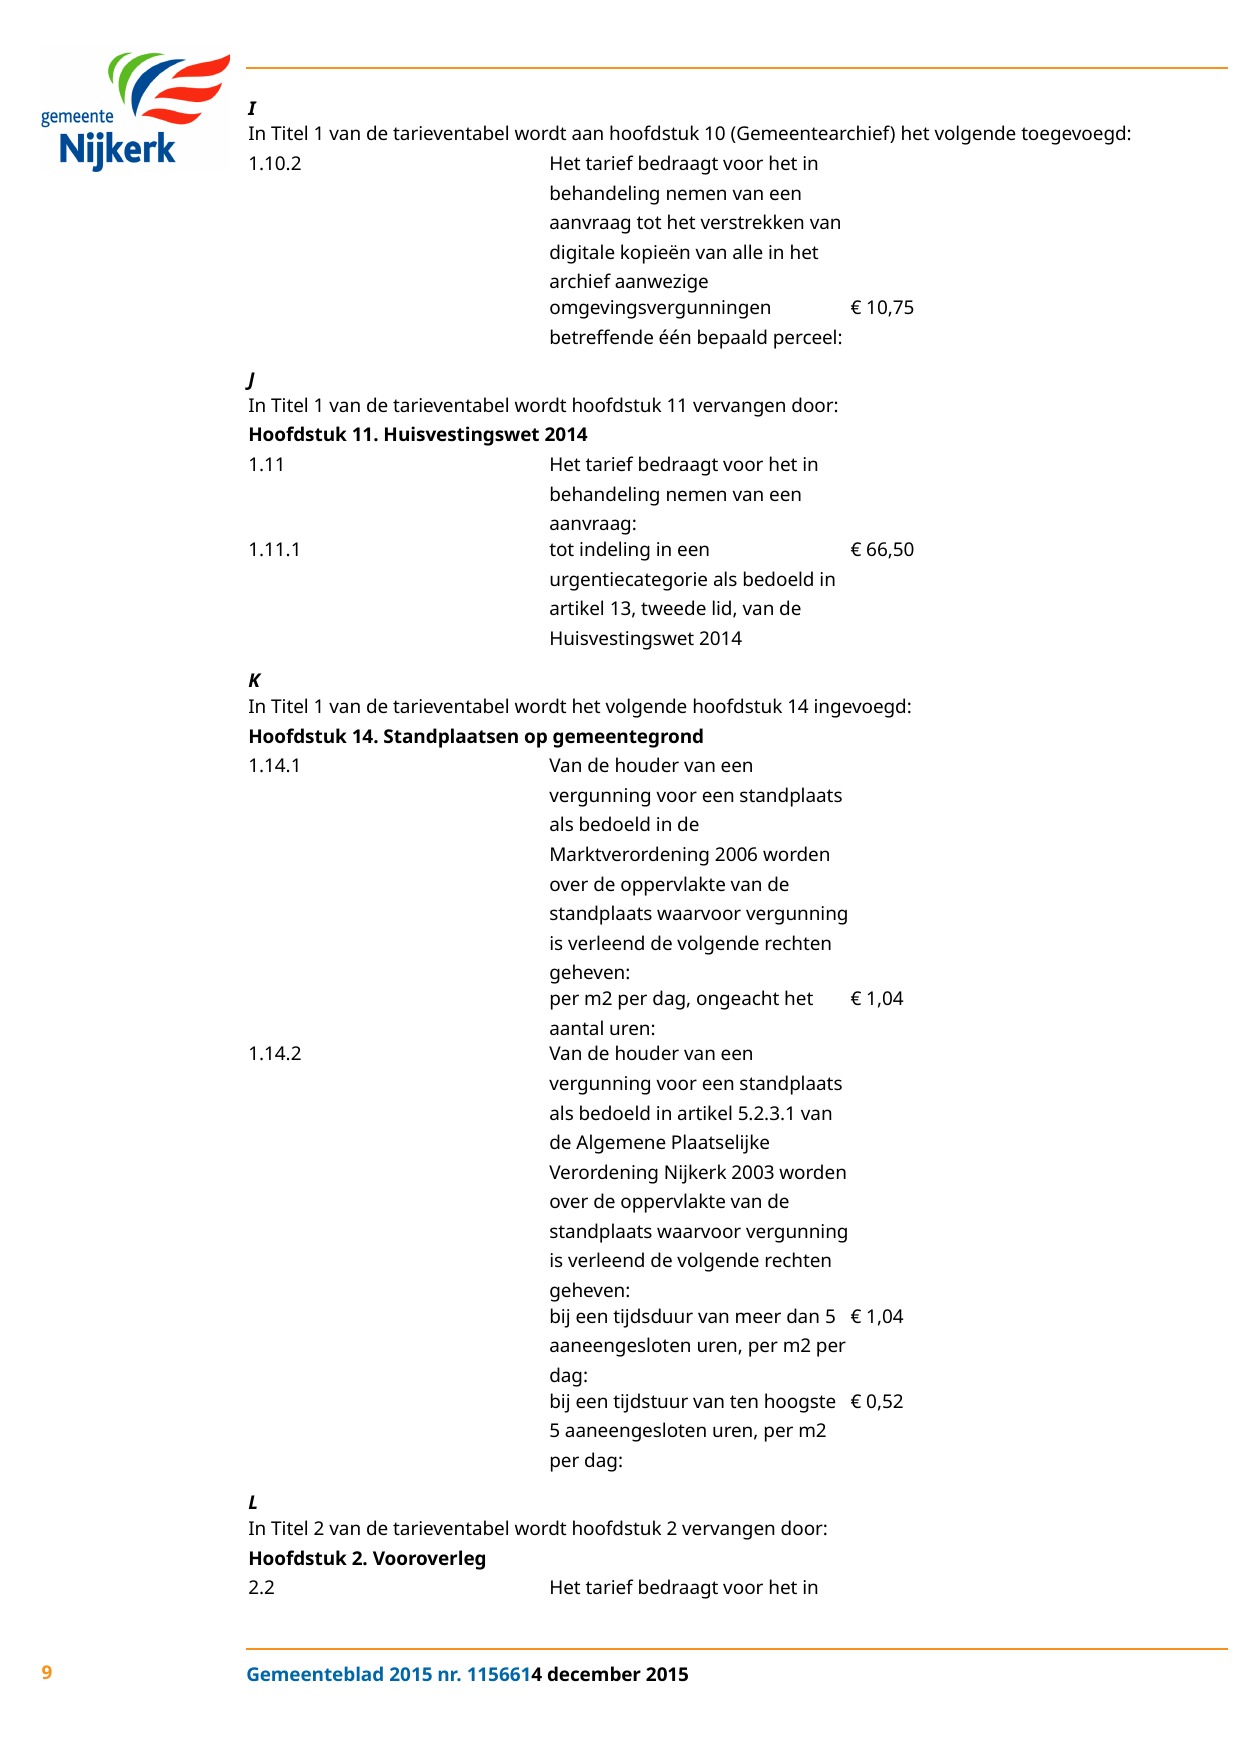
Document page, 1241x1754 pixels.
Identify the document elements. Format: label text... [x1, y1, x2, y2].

text In Titel 1 van de tarieventabel wordt aan hoofdstuk 10 (Gemeentearchief) het volgende toegevoegd: [248, 121, 1152, 146]
table_header [850, 150, 1152, 294]
table_header Het tarief bedraagt voor het in behandeling nemen van een aanvraag tot het verstrekken van digitale kopieën van alle in het archief aanwezige [549, 150, 850, 294]
table_cell € 0,52 [850, 1388, 1152, 1473]
table_cell [248, 294, 549, 349]
table_header [850, 1575, 1152, 1600]
text I [248, 95, 1152, 121]
table_header 1.14.1 [248, 753, 549, 985]
table_cell tot indeling in een urgentiecategorie als bedoeld in artikel 13, tweede lid, van de Huisvestingswet 2014 [549, 536, 850, 651]
text Hoofdstuk 14. Standplaatsen op gemeentegrond [248, 723, 1152, 748]
table_cell bij een tijdsduur van meer dan 5 aaneengesloten uren, per m2 per dag: [549, 1303, 850, 1388]
text In Titel 1 van de tarieventabel wordt het volgende hoofdstuk 14 ingevoegd: [248, 693, 1152, 719]
table_header Van de houder van een vergunning voor een standplaats als bedoeld in de Marktverordening 2006 worden over de oppervlakte van de standplaats waarvoor vergunning is verleend de volgende rechten geheven: [549, 753, 850, 985]
table_cell bij een tijdstuur van ten hoogste 5 aaneengesloten uren, per m2 per dag: [549, 1388, 850, 1473]
table_cell € 1,04 [850, 1303, 1152, 1388]
text Hoofdstuk 2. Vooroverleg [248, 1545, 1152, 1571]
picture [41, 47, 231, 172]
table_cell € 1,04 [850, 985, 1152, 1041]
table_header 1.10.2 [248, 150, 549, 294]
table_cell [248, 985, 549, 1041]
text In Titel 2 van de tarieventabel wordt hoofdstuk 2 vervangen door: [248, 1515, 1152, 1541]
text J [248, 366, 1152, 392]
table_cell [248, 1303, 549, 1388]
table_header Het tarief bedraagt voor het in [549, 1575, 850, 1600]
table_cell € 10,75 [850, 294, 1152, 349]
table_header [850, 451, 1152, 536]
table_header Het tarief bedraagt voor het in behandeling nemen van een aanvraag: [549, 451, 850, 536]
table_cell omgevingsvergunningen betreffende één bepaald perceel: [549, 294, 850, 349]
table_header 1.11 [248, 451, 549, 536]
text In Titel 1 van de tarieventabel wordt hoofdstuk 11 vervangen door: [248, 392, 1152, 418]
text L [248, 1489, 1152, 1515]
table_cell 1.11.1 [248, 536, 549, 651]
text K [248, 667, 1152, 693]
table_cell [850, 1041, 1152, 1303]
table_cell Van de houder van een vergunning voor een standplaats als bedoeld in artikel 5.2.3.1 van de Algemene Plaatselijke Verordening Nijkerk 2003 worden over de oppervlakte van de standplaats waarvoor vergunning is verleend de volgende rechten geheven: [549, 1041, 850, 1303]
table_header 2.2 [248, 1575, 549, 1600]
table_cell 1.14.2 [248, 1041, 549, 1303]
text Hoofdstuk 11. Huisvestingswet 2014 [248, 422, 1152, 447]
table_cell € 66,50 [850, 536, 1152, 651]
table_header [850, 753, 1152, 985]
table_cell per m2 per dag, ongeacht het aantal uren: [549, 985, 850, 1041]
table_cell [248, 1388, 549, 1473]
